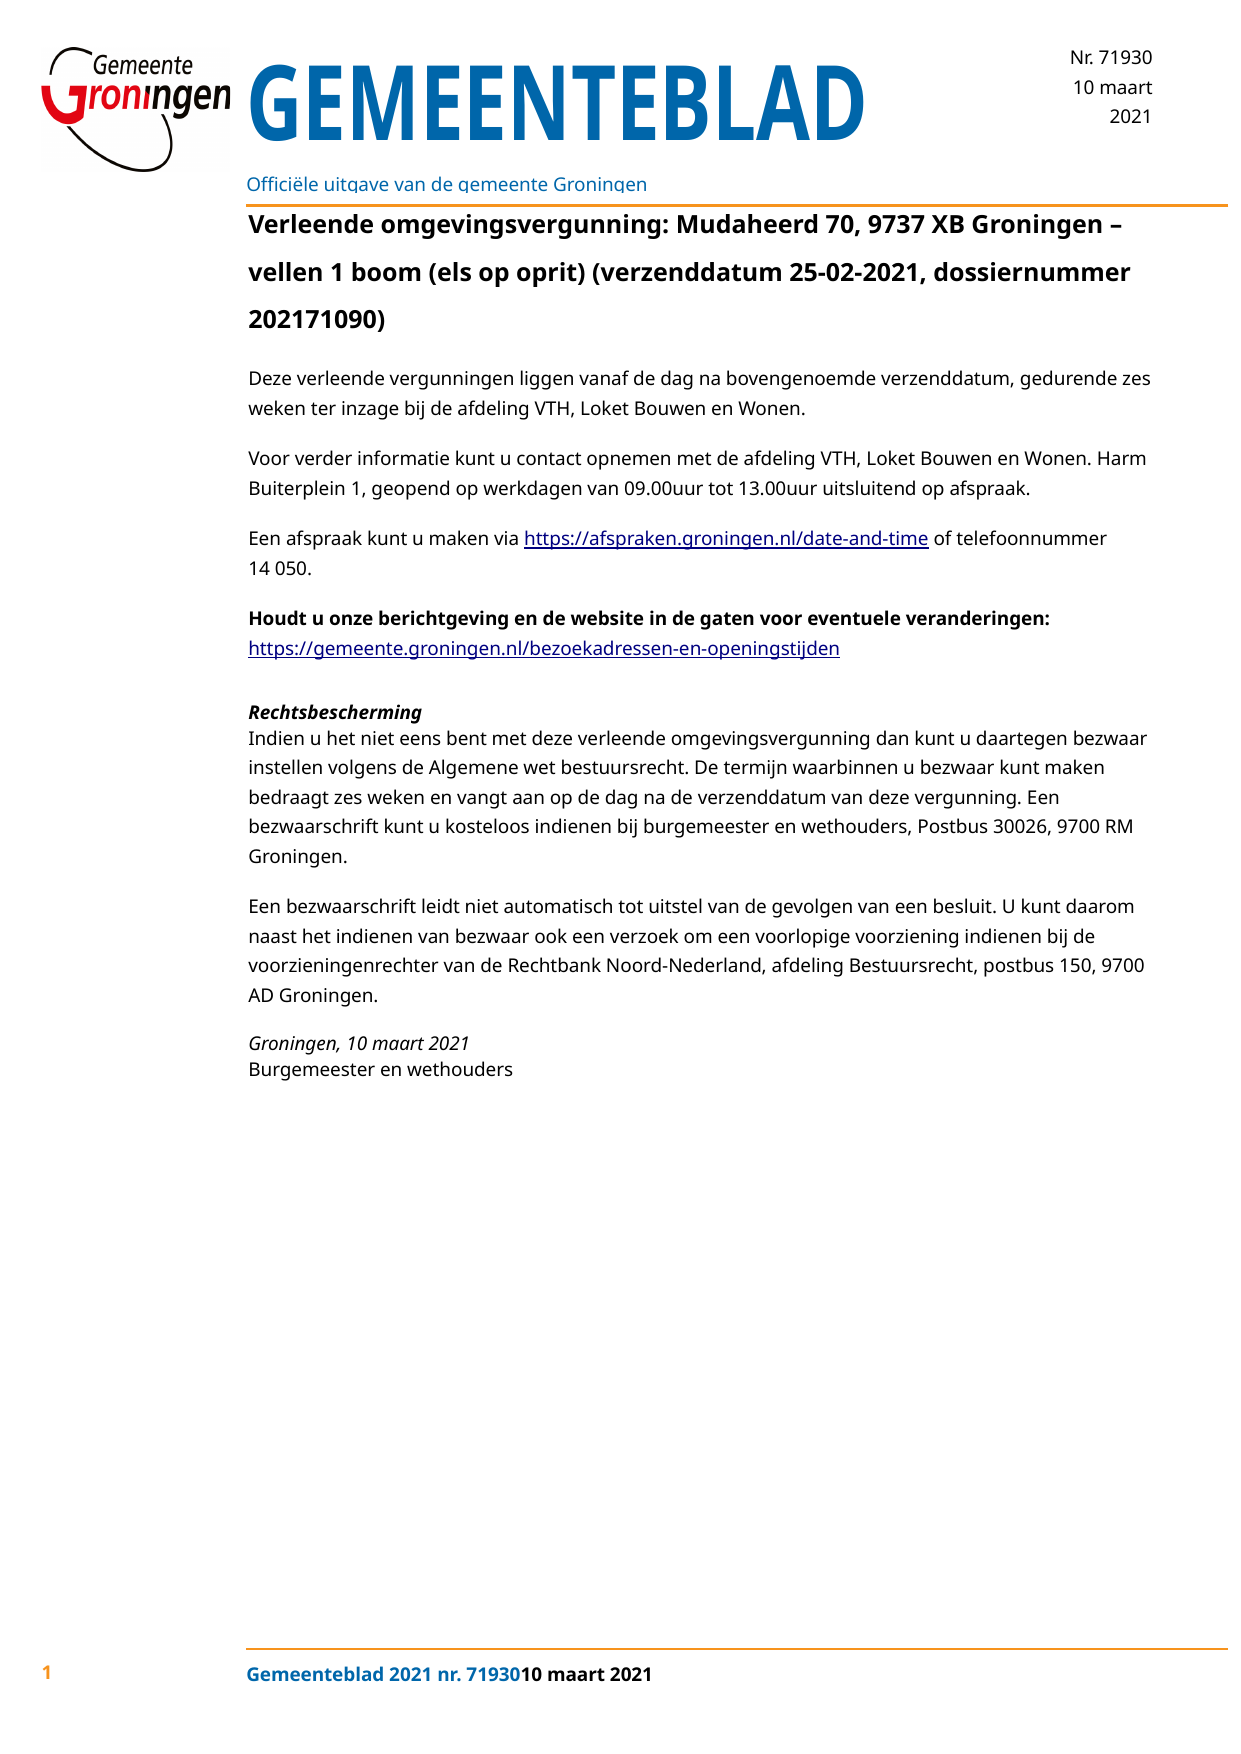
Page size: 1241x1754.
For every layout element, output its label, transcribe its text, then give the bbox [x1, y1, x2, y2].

picture [41, 47, 231, 172]
text Een bezwaarschrift leidt niet automatisch tot uitstel van de gevolgen van een besluit. U kunt daarom naast het indienen van bezwaar ook een verzoek om een voorlopige voorziening indienen bij de voorzieningenrechter van de Rechtbank Noord-Nederland, afdeling Bestuursrecht, postbus 150, 9700 AD Groningen. [248, 893, 1152, 1008]
text Groningen, 10 maart 2021 [248, 1030, 1152, 1056]
text Voor verder informatie kunt u contact opnemen met de afdeling VTH, Loket Bouwen en Wonen. Harm Buiterplein 1, geopend op werkdagen van 09.00uur tot 13.00uur uitsluitend op afspraak. [248, 446, 1152, 501]
text Deze verleende vergunningen liggen vanaf de dag na bovengenoemde verzenddatum, gedurende zes weken ter inzage bij de afdeling VTH, Loket Bouwen en Wonen. [248, 366, 1152, 421]
text Burgemeester en wethouders [248, 1056, 1152, 1082]
text Een afspraak kunt u maken via https://afspraken.groningen.nl/date-and-time of telefoonnummer 14 050. [248, 526, 1152, 581]
text Verleende omgevingsvergunning: Mudaheerd 70, 9737 XB Groningen – vellen 1 boom (els op oprit) (verzenddatum 25-02-2021, dossiernummer 202171090) [248, 207, 1152, 336]
text Indien u het niet eens bent met deze verleende omgevingsvergunning dan kunt u daartegen bezwaar instellen volgens de Algemene wet bestuursrecht. De termijn waarbinnen u bezwaar kunt maken bedraagt zes weken en vangt aan op de dag na de verzenddatum van deze vergunning. Een bezwaarschrift kunt u kosteloos indienen bij burgemeester en wethouders, Postbus 30026, 9700 RM Groningen. [248, 725, 1152, 869]
text Houdt u onze berichtgeving en de website in de gaten voor eventuele veranderingen: https://gemeente.groningen.nl/bezoekadressen-en-openingstijden [248, 606, 1152, 661]
text Rechtsbescherming [248, 699, 1152, 725]
